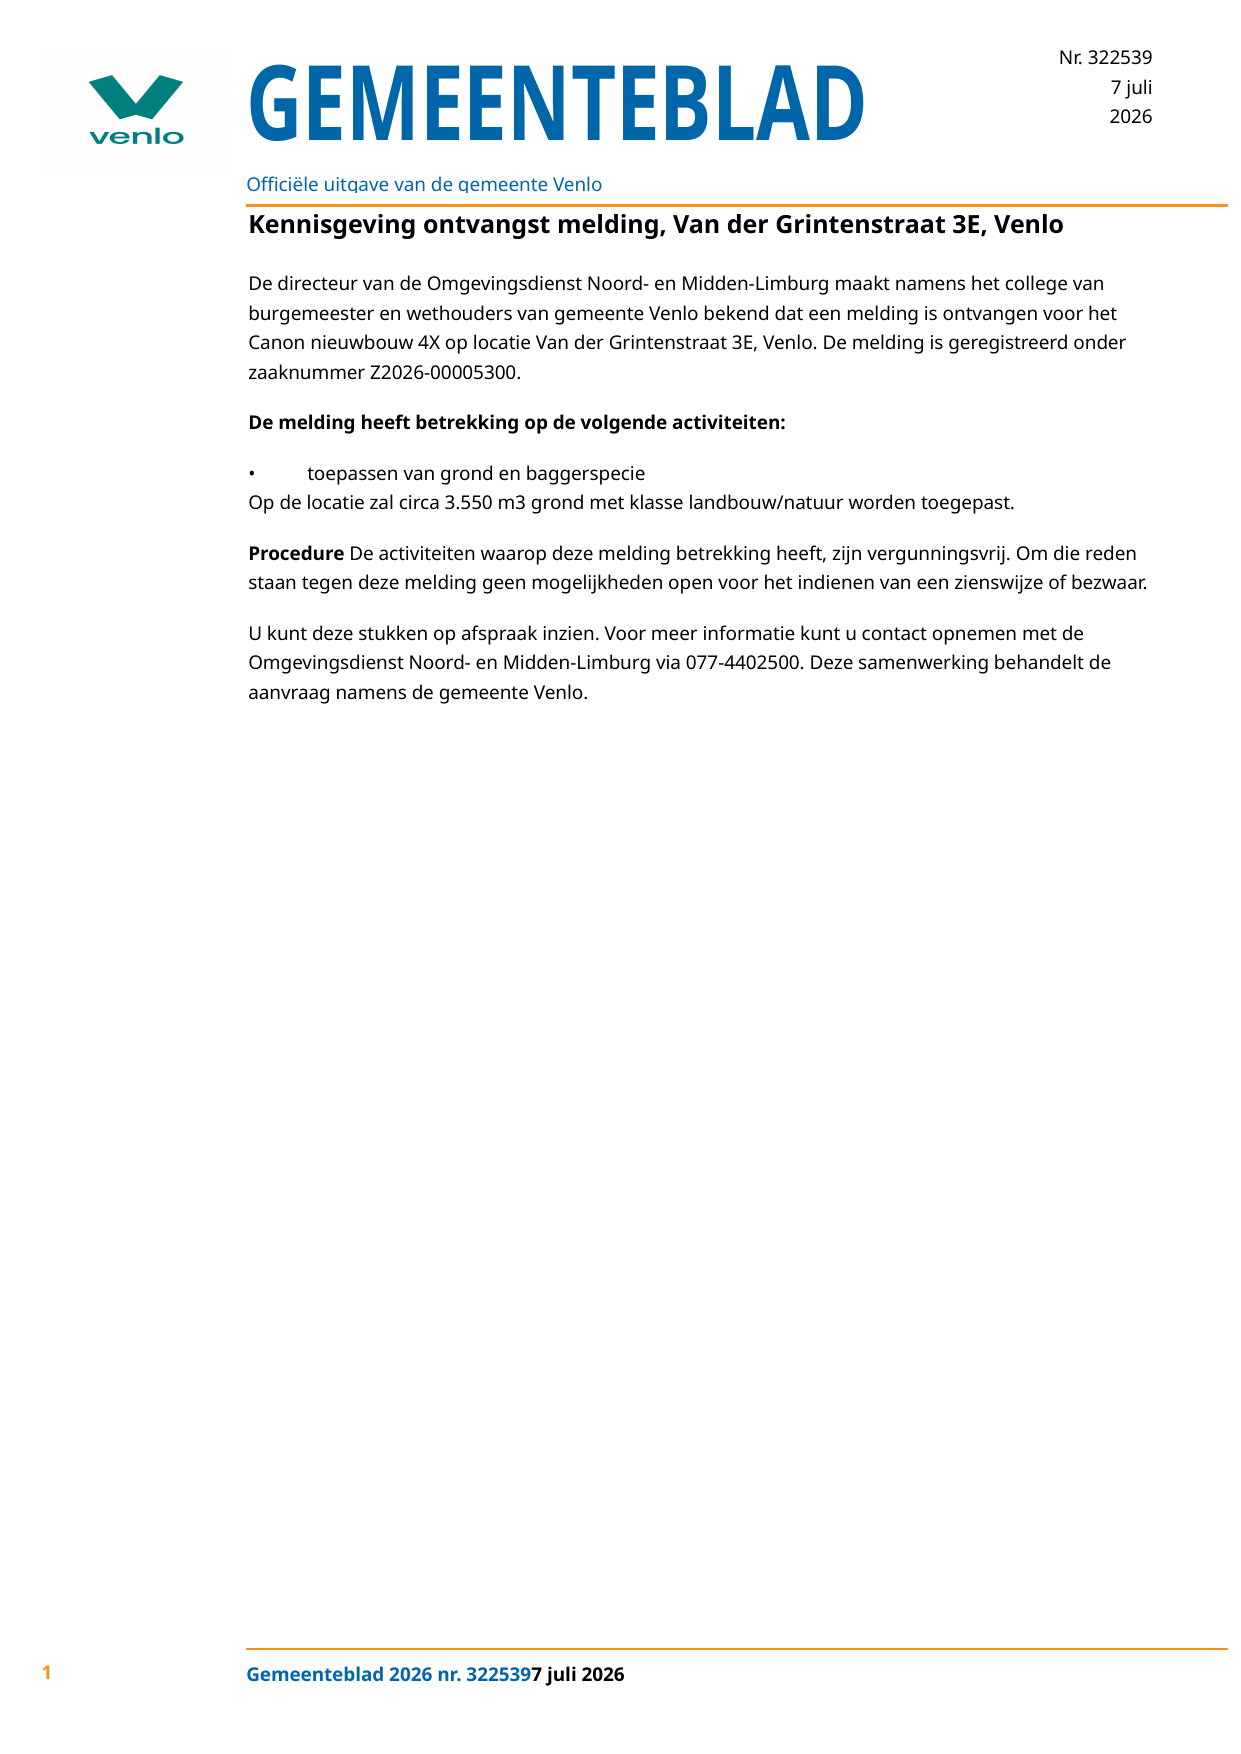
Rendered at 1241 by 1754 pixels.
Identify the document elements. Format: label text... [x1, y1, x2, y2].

picture [41, 47, 231, 172]
list toepassen van grond en baggerspecie [248, 460, 1152, 486]
text Kennisgeving ontvangst melding, Van der Grintenstraat 3E, Venlo [248, 207, 1152, 241]
text U kunt deze stukken op afspraak inzien. Voor meer informatie kunt u contact opnemen met de Omgevingsdienst Noord- en Midden-Limburg via 077-4402500. Deze samenwerking behandelt de aanvraag namens de gemeente Venlo. [248, 620, 1152, 705]
text Op de locatie zal circa 3.550 m3 grond met klasse landbouw/natuur worden toegepast. [248, 489, 1152, 515]
text De melding heeft betrekking op de volgende activiteiten: [248, 409, 1152, 435]
text De directeur van de Omgevingsdienst Noord- en Midden-Limburg maakt namens het college van burgemeester en wethouders van gemeente Venlo bekend dat een melding is ontvangen voor het Canon nieuwbouw 4X op locatie Van der Grintenstraat 3E, Venlo. De melding is geregistreerd onder zaaknummer Z2026-00005300. [248, 270, 1152, 385]
text Procedure De activiteiten waarop deze melding betrekking heeft, zijn vergunningsvrij. Om die reden staan tegen deze melding geen mogelijkheden open voor het indienen van een zienswijze of bezwaar. [248, 540, 1152, 595]
